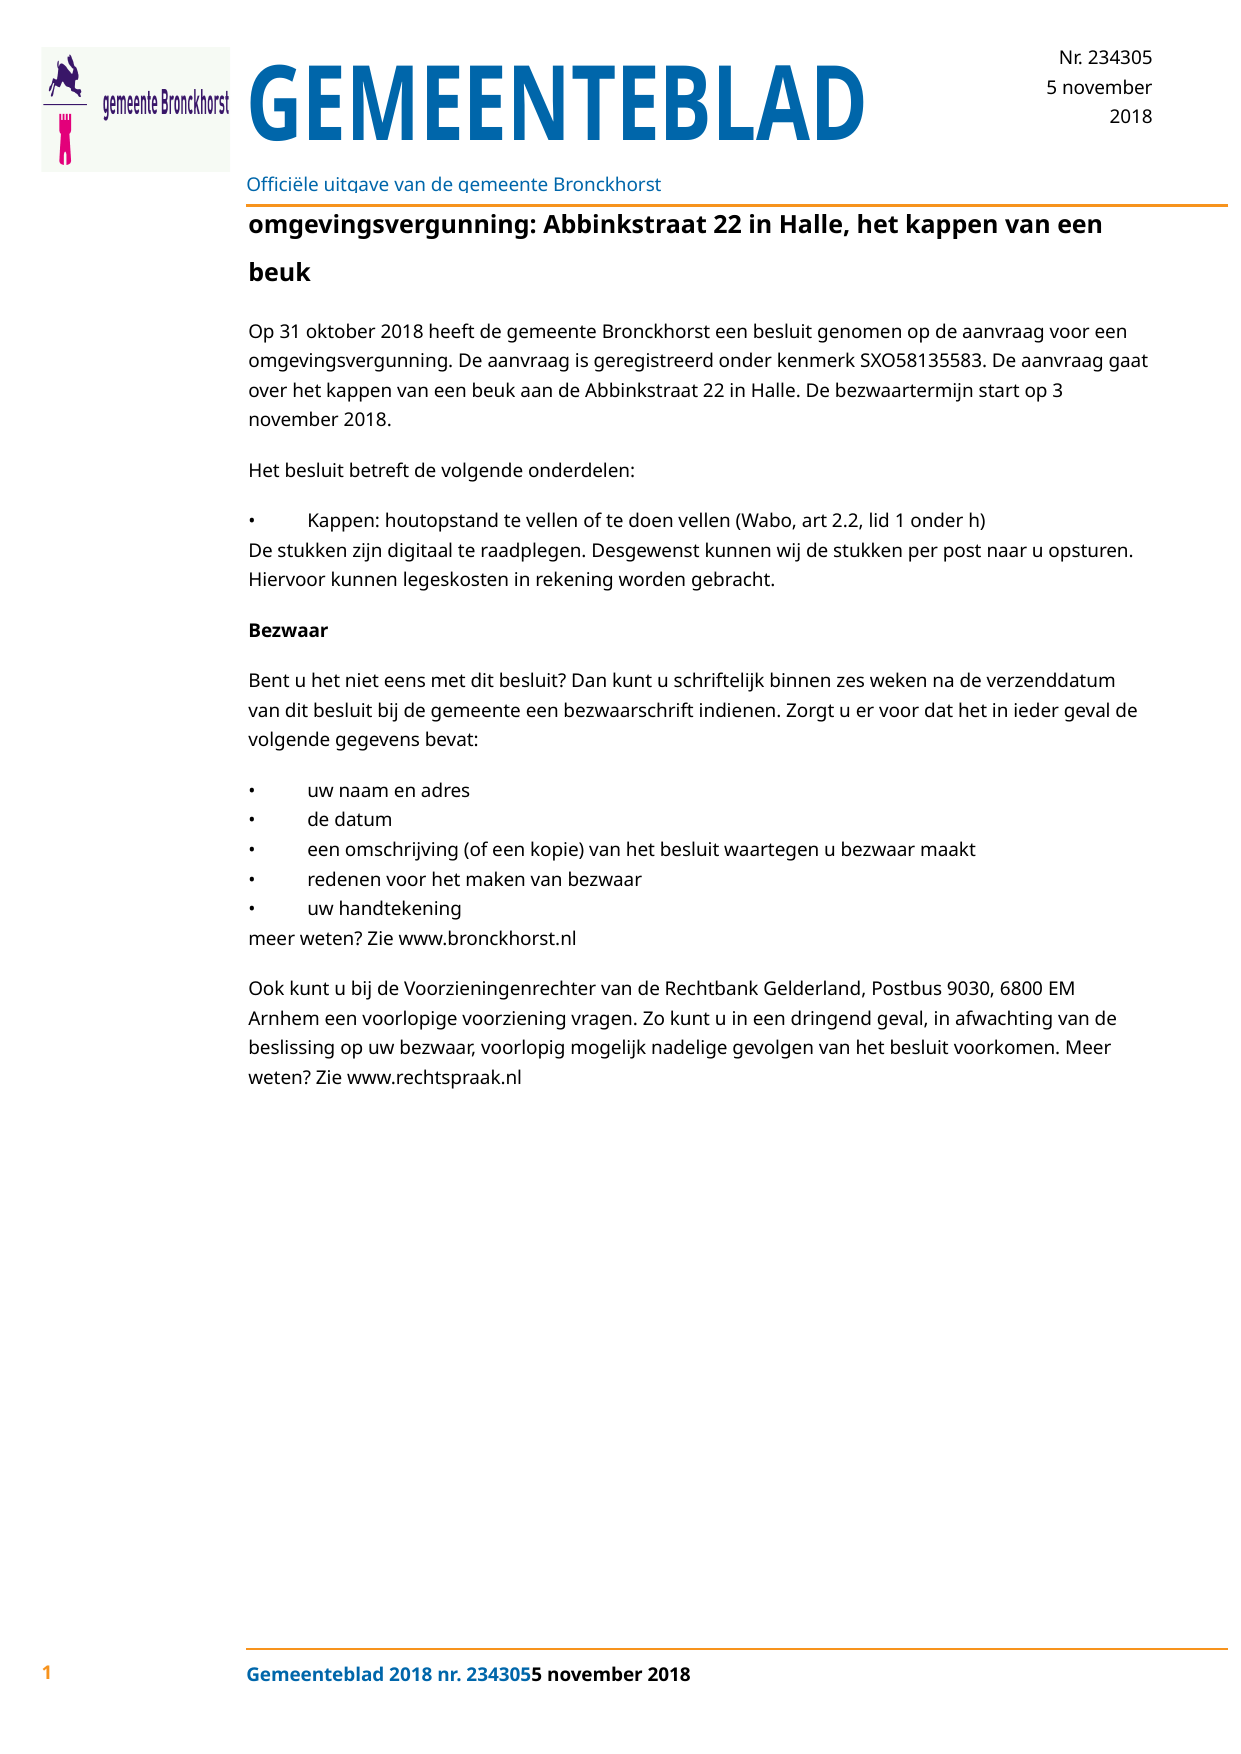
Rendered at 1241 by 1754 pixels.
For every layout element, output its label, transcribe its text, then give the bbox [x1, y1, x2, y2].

list redenen voor het maken van bezwaar [248, 866, 1152, 892]
list Kappen: houtopstand te vellen of te doen vellen (Wabo, art 2.2, lid 1 onder h) [248, 507, 1152, 533]
picture [41, 47, 231, 172]
text Bent u het niet eens met dit besluit? Dan kunt u schriftelijk binnen zes weken na de verzenddatum van dit besluit bij de gemeente een bezwaarschrift indienen. Zorgt u er voor dat het in ieder geval de volgende gegevens bevat: [248, 667, 1152, 752]
list de datum [248, 807, 1152, 832]
text Op 31 oktober 2018 heeft de gemeente Bronckhorst een besluit genomen op de aanvraag voor een omgevingsvergunning. De aanvraag is geregistreerd onder kenmerk SXO58135583. De aanvraag gaat over het kappen van een beuk aan de Abbinkstraat 22 in Halle. De bezwaartermijn start op 3 november 2018. [248, 318, 1152, 432]
text Bezwaar [248, 617, 1152, 643]
text Het besluit betreft de volgende onderdelen: [248, 457, 1152, 483]
text Ook kunt u bij de Voorzieningenrechter van de Rechtbank Gelderland, Postbus 9030, 6800 EM Arnhem een voorlopige voorziening vragen. Zo kunt u in een dringend geval, in afwachting van de beslissing op uw bezwaar, voorlopig mogelijk nadelige gevolgen van het besluit voorkomen. Meer weten? Zie www.rechtspraak.nl [248, 975, 1152, 1090]
text meer weten? Zie www.bronckhorst.nl [248, 925, 1152, 951]
text omgevingsvergunning: Abbinkstraat 22 in Halle, het kappen van een beuk [248, 207, 1152, 288]
list een omschrijving (of een kopie) van het besluit waartegen u bezwaar maakt [248, 836, 1152, 862]
list uw naam en adres [248, 777, 1152, 803]
list uw handtekening [248, 895, 1152, 921]
text De stukken zijn digitaal te raadplegen. Desgewenst kunnen wij de stukken per post naar u opsturen. Hiervoor kunnen legeskosten in rekening worden gebracht. [248, 537, 1152, 592]
